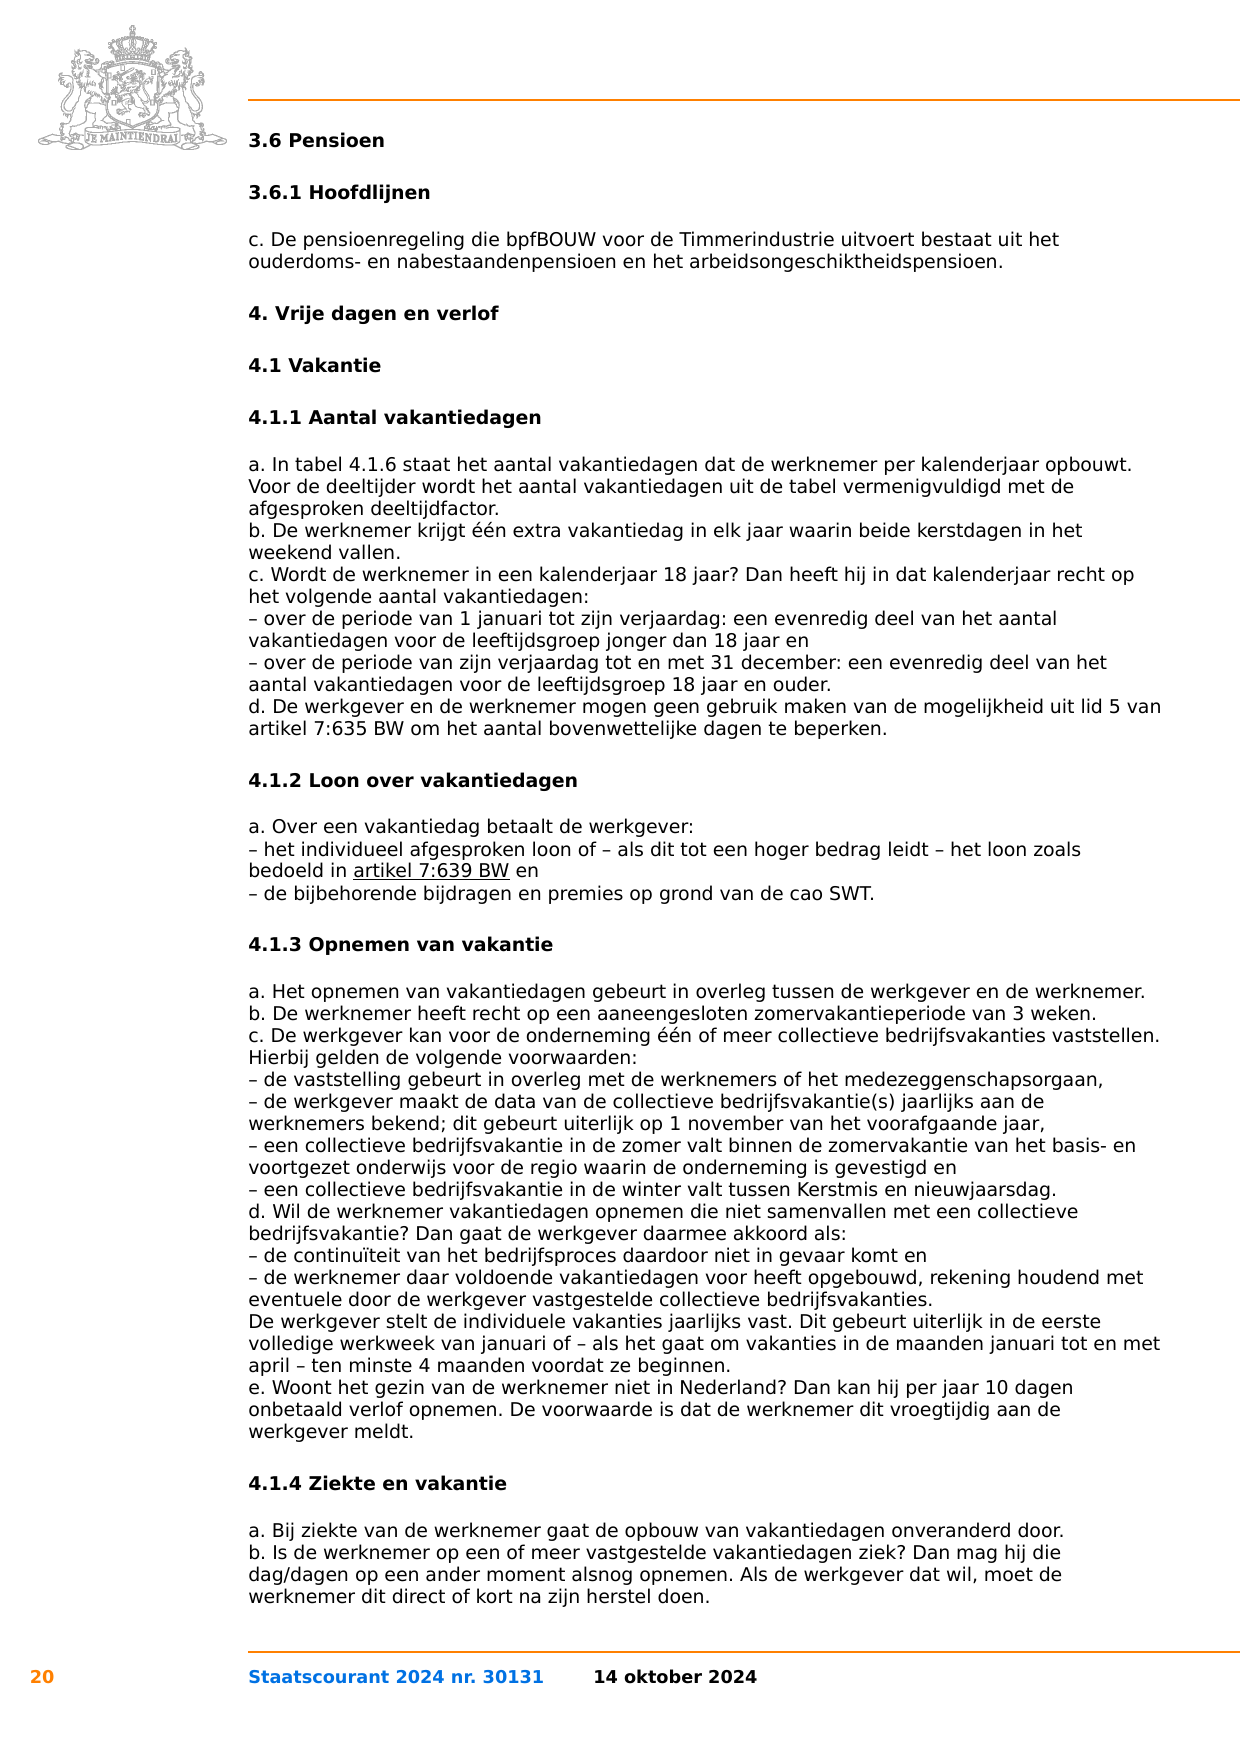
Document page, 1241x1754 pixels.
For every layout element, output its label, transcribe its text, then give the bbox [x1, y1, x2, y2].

picture [38, 25, 227, 150]
subtitle 4.1.1 Aantal vakantiedagen [248, 407, 1163, 429]
text – de vaststelling gebeurt in overleg met de werknemers of het medezeggenschapsorgaan, [248, 1069, 1163, 1091]
text – het individueel afgesproken loon of – als dit tot een hoger bedrag leidt – het loon zoals bedoeld in artikel 7:639 BW en [248, 838, 1163, 882]
subtitle 4.1 Vakantie [248, 355, 1163, 377]
text – de bijbehorende bijdragen en premies op grond van de cao SWT. [248, 882, 1163, 904]
subtitle 4.1.3 Opnemen van vakantie [248, 934, 1163, 956]
text e. Woont het gezin van de werknemer niet in Nederland? Dan kan hij per jaar 10 dagen onbetaald verlof opnemen. De voorwaarde is dat de werknemer dit vroegtijdig aan de werkgever meldt. [248, 1377, 1163, 1443]
text b. De werknemer heeft recht op een aaneengesloten zomervakantieperiode van 3 weken. [248, 1003, 1163, 1025]
text b. De werknemer krijgt één extra vakantiedag in elk jaar waarin beide kerstdagen in het weekend vallen. [248, 520, 1163, 564]
text – over de periode van zijn verjaardag tot en met 31 december: een evenredig deel van het aantal vakantiedagen voor de leeftijdsgroep 18 jaar en ouder. [248, 652, 1163, 696]
text a. In tabel 4.1.6 staat het aantal vakantiedagen dat de werknemer per kalenderjaar opbouwt. Voor de deeltijder wordt het aantal vakantiedagen uit de tabel vermenigvuldigd met de afgesproken deeltijdfactor. [248, 454, 1163, 520]
subtitle 4.1.2 Loon over vakantiedagen [248, 769, 1163, 791]
text a. Bij ziekte van de werknemer gaat de opbouw van vakantiedagen onveranderd door. [248, 1520, 1163, 1542]
text a. Het opnemen van vakantiedagen gebeurt in overleg tussen de werkgever en de werknemer. [248, 981, 1163, 1003]
text De werkgever stelt de individuele vakanties jaarlijks vast. Dit gebeurt uiterlijk in de eerste volledige werkweek van januari of – als het gaat om vakanties in de maanden januari tot en met april – ten minste 4 maanden voordat ze beginnen. [248, 1311, 1163, 1377]
text b. Is de werknemer op een of meer vastgestelde vakantiedagen ziek? Dan mag hij die dag/dagen op een ander moment alsnog opnemen. Als de werkgever dat wil, moet de werknemer dit direct of kort na zijn herstel doen. [248, 1542, 1163, 1608]
text – de continuïteit van het bedrijfsproces daardoor niet in gevaar komt en [248, 1245, 1163, 1267]
text – de werkgever maakt de data van de collectieve bedrijfsvakantie(s) jaarlijks aan de werknemers bekend; dit gebeurt uiterlijk op 1 november van het voorafgaande jaar, [248, 1091, 1163, 1135]
text a. Over een vakantiedag betaalt de werkgever: [248, 816, 1163, 838]
text – een collectieve bedrijfsvakantie in de winter valt tussen Kerstmis en nieuwjaarsdag. [248, 1179, 1163, 1201]
subtitle 3.6 Pensioen [248, 130, 1163, 152]
text – een collectieve bedrijfsvakantie in de zomer valt binnen de zomervakantie van het basis- en voortgezet onderwijs voor de regio waarin de onderneming is gevestigd en [248, 1135, 1163, 1179]
text d. Wil de werknemer vakantiedagen opnemen die niet samenvallen met een collectieve bedrijfsvakantie? Dan gaat de werkgever daarmee akkoord als: [248, 1201, 1163, 1245]
text c. Wordt de werknemer in een kalenderjaar 18 jaar? Dan heeft hij in dat kalenderjaar recht op het volgende aantal vakantiedagen: [248, 564, 1163, 608]
text – over de periode van 1 januari tot zijn verjaardag: een evenredig deel van het aantal vakantiedagen voor de leeftijdsgroep jonger dan 18 jaar en [248, 608, 1163, 652]
subtitle 4. Vrije dagen en verlof [248, 303, 1163, 325]
text – de werknemer daar voldoende vakantiedagen voor heeft opgebouwd, rekening houdend met eventuele door de werkgever vastgestelde collectieve bedrijfsvakanties. [248, 1267, 1163, 1311]
text c. De pensioenregeling die bpfBOUW voor de Timmerindustrie uitvoert bestaat uit het ouderdoms- en nabestaandenpensioen en het arbeidsongeschiktheidspensioen. [248, 229, 1163, 273]
subtitle 4.1.4 Ziekte en vakantie [248, 1473, 1163, 1495]
subtitle 3.6.1 Hoofdlijnen [248, 182, 1163, 204]
text d. De werkgever en de werknemer mogen geen gebruik maken van de mogelijkheid uit lid 5 van artikel 7:635 BW om het aantal bovenwettelijke dagen te beperken. [248, 696, 1163, 739]
text c. De werkgever kan voor de onderneming één of meer collectieve bedrijfsvakanties vaststellen. Hierbij gelden de volgende voorwaarden: [248, 1025, 1163, 1069]
